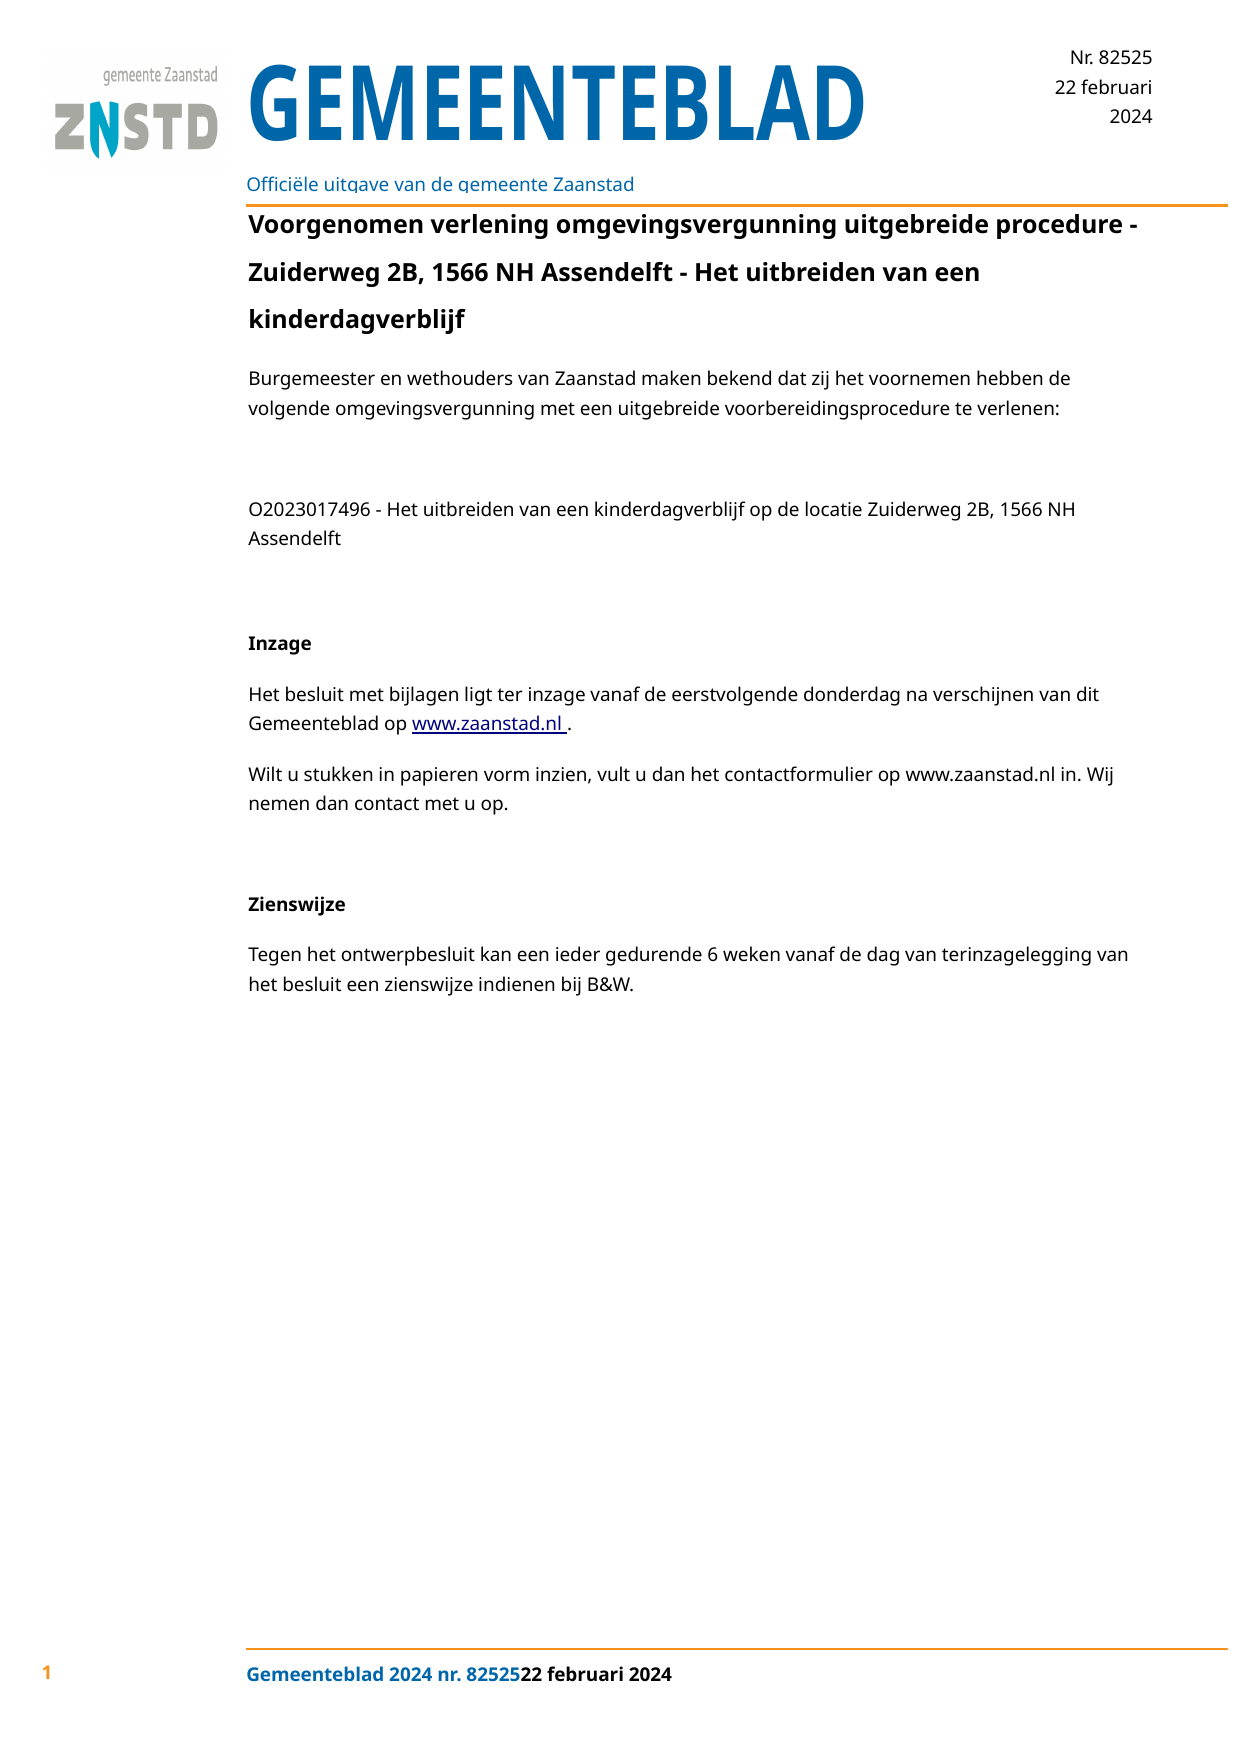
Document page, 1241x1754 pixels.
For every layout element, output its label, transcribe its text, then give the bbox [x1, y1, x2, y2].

text Het besluit met bijlagen ligt ter inzage vanaf de eerstvolgende donderdag na verschijnen van dit Gemeenteblad op www.zaanstad.nl . [248, 681, 1152, 736]
text Burgemeester en wethouders van Zaanstad maken bekend dat zij het voornemen hebben de volgende omgevingsvergunning met een uitgebreide voorbereidingsprocedure te verlenen: [248, 366, 1152, 421]
text Inzage [248, 630, 1152, 656]
text Zienswijze [248, 891, 1152, 917]
text O2023017496 - Het uitbreiden van een kinderdagverblijf op de locatie Zuiderweg 2B, 1566 NH Assendelft [248, 496, 1152, 551]
text ﻿ [248, 576, 1152, 605]
text Tegen het ontwerpbesluit kan een ieder gedurende 6 weken vanaf de dag van terinzagelegging van het besluit een zienswijze indienen bij B&W. [248, 942, 1152, 997]
text Voorgenomen verlening omgevingsvergunning uitgebreide procedure - Zuiderweg 2B, 1566 NH Assendelft - Het uitbreiden van een kinderdagverblijf [248, 207, 1152, 336]
picture [41, 47, 231, 172]
text Wilt u stukken in papieren vorm inzien, vult u dan het contactformulier op www.zaanstad.nl in. Wij nemen dan contact met u op. [248, 761, 1152, 816]
